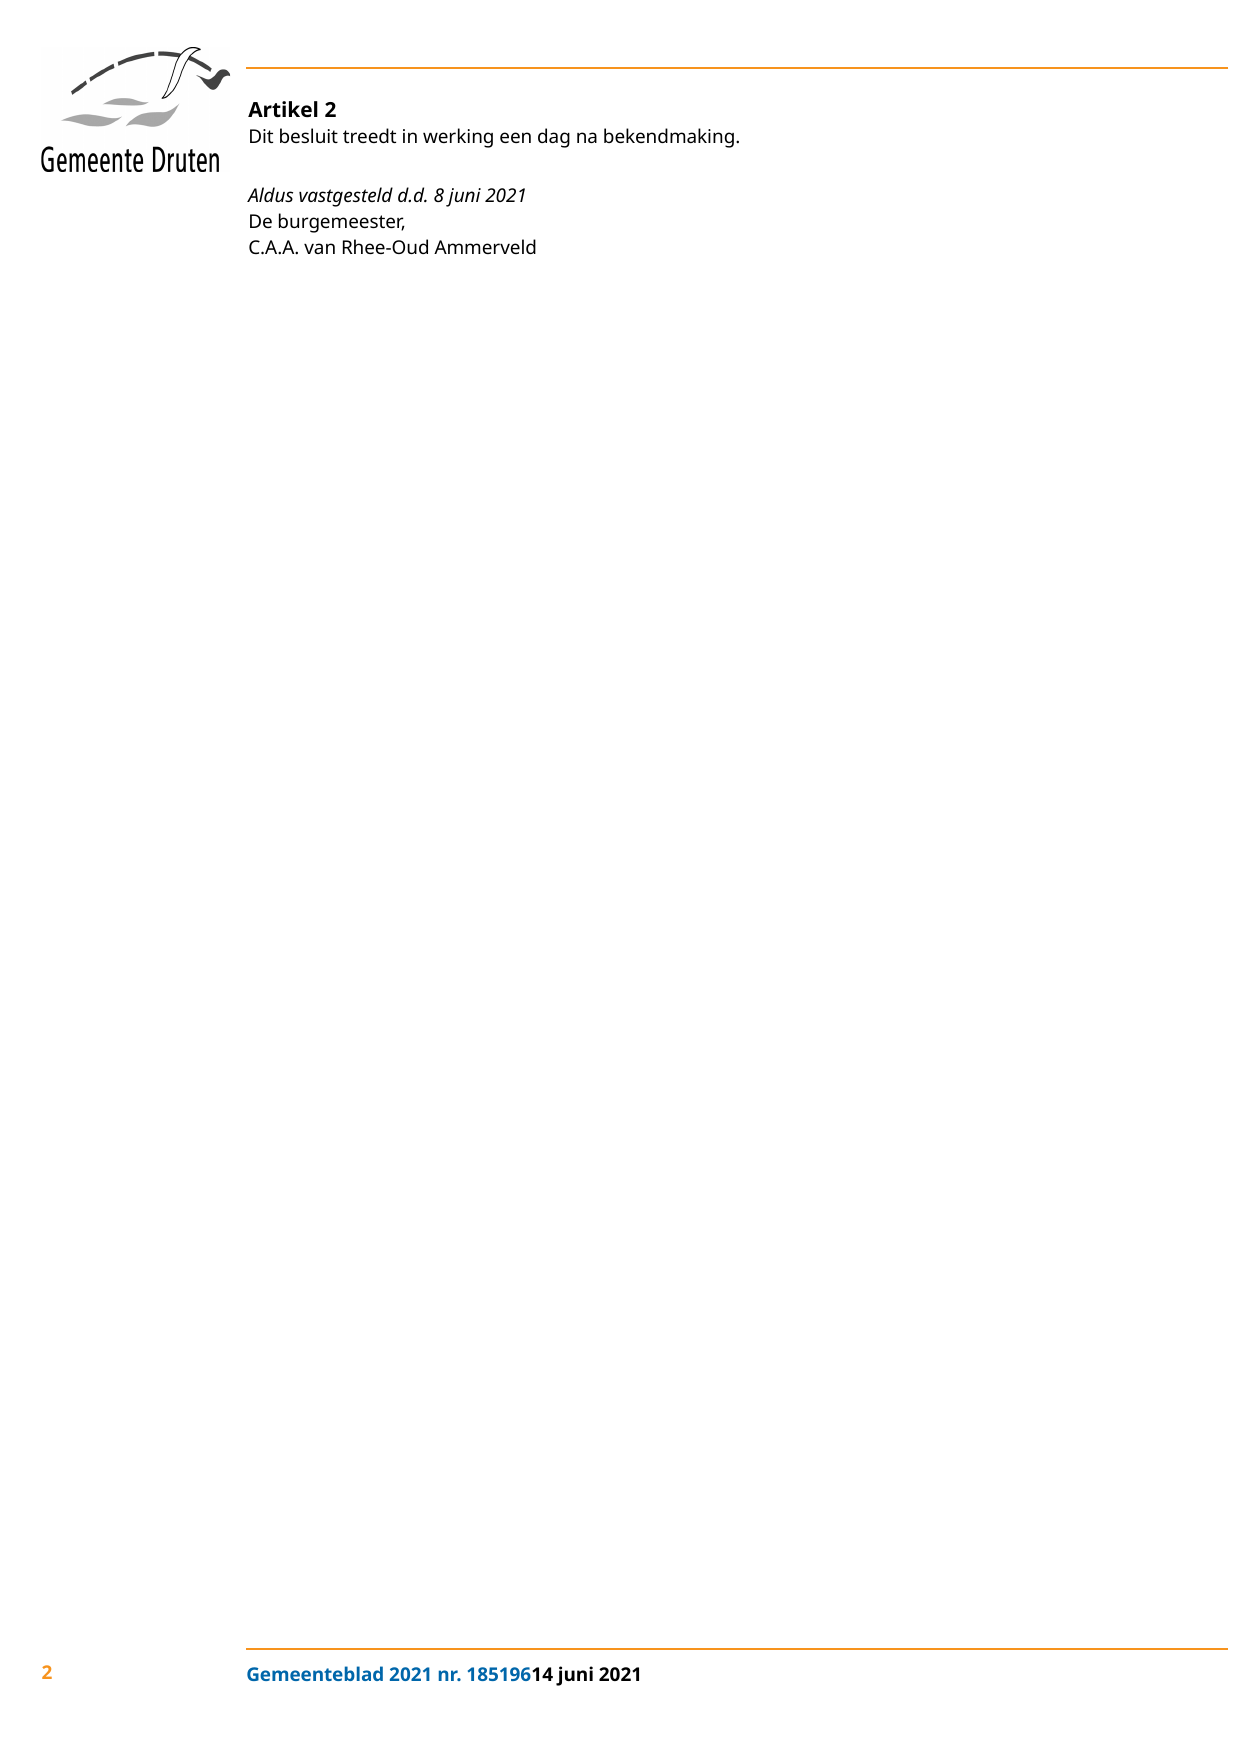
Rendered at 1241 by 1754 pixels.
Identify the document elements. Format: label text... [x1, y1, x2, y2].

text De burgemeester, [248, 208, 1152, 234]
text Aldus vastgesteld d.d. 8 juni 2021 [248, 182, 1152, 208]
text Dit besluit treedt in werking een dag na bekendmaking. [248, 123, 1152, 149]
text Artikel 2 [248, 95, 1152, 123]
text C.A.A. van Rhee-Oud Ammerveld [248, 234, 1152, 259]
picture [41, 47, 231, 172]
